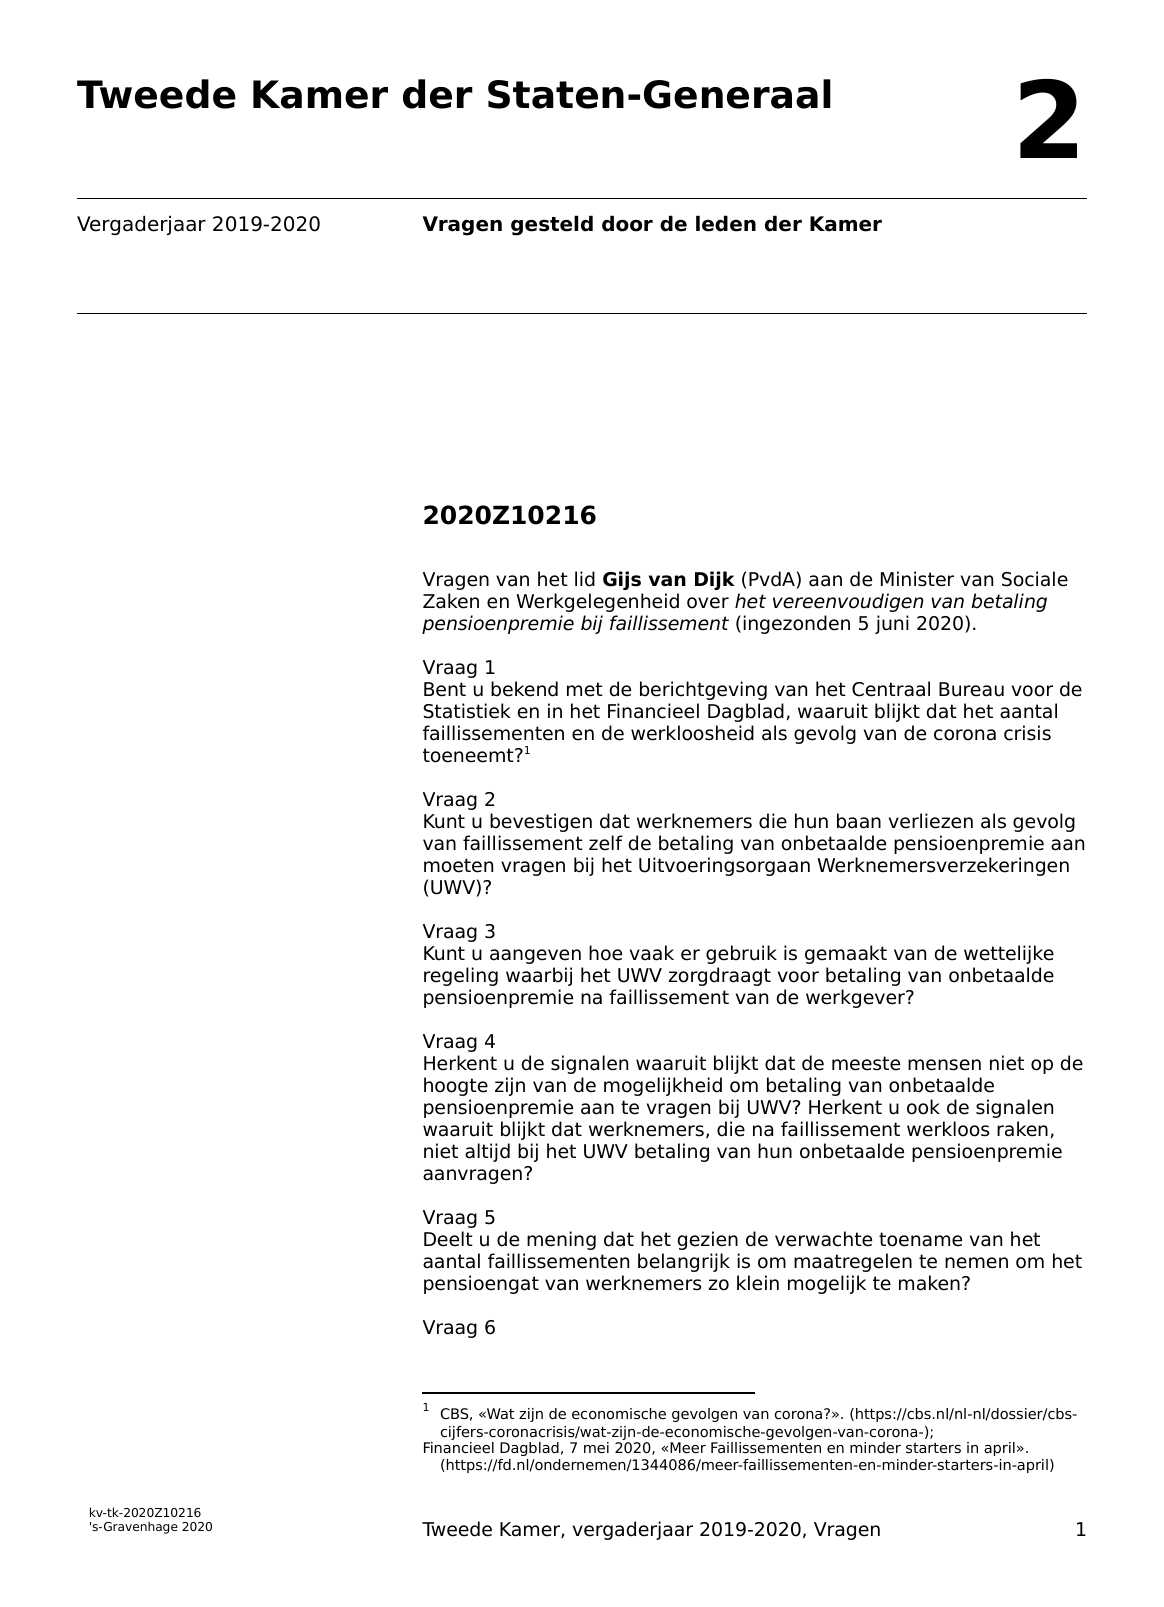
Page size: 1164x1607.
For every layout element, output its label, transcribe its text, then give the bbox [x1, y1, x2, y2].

text kv-tk-2020Z10216 [88, 1506, 323, 1520]
text Vraag 1 [422, 657, 1087, 679]
text Financieel Dagblad, 7 mei 2020, «Meer Faillissementen en minder starters in april». (https://fd.nl/ondernemen/1344086/meer-faillissementen-en-minder-starters-in-april) [422, 1441, 1087, 1474]
table_header 2 [886, 59, 1087, 198]
text Vragen van het lid Gijs van Dijk (PvdA) aan de Minister van Sociale Zaken en Werkgelegenheid over het vereenvoudigen van betaling pensioenpremie bij faillissement (ingezonden 5 juni 2020). [422, 569, 1087, 635]
text 's-Gravenhage 2020 [88, 1520, 323, 1534]
text Vraag 4 [422, 1031, 1087, 1053]
table_cell Vergaderjaar 2019-2020 [77, 199, 422, 313]
text Vraag 5 [422, 1207, 1087, 1229]
text Bent u bekend met de berichtgeving van het Centraal Bureau voor de Statistiek en in het Financieel Dagblad, waaruit blijkt dat het aantal faillissementen en de werkloosheid als gevolg van de corona crisis toeneemt? [422, 679, 1087, 767]
table_cell Vragen gesteld door de leden der Kamer [422, 199, 1087, 313]
text CBS, «Wat zijn de economische gevolgen van corona?». (https://cbs.nl/nl-nl/dossier/cbs-cijfers-coronacrisis/wat-zijn-de-economische-gevolgen-van-corona-); [422, 1402, 1087, 1441]
text Kunt u aangeven hoe vaak er gebruik is gemaakt van de wettelijke regeling waarbij het UWV zorgdraagt voor betaling van onbetaalde pensioenpremie na faillissement van de werkgever? [422, 943, 1087, 1009]
text Vraag 2 [422, 789, 1087, 811]
text Deelt u de mening dat het gezien de verwachte toename van het aantal faillissementen belangrijk is om maatregelen te nemen om het pensioengat van werknemers zo klein mogelijk te maken? [422, 1229, 1087, 1295]
text 2020Z10216 [422, 501, 1087, 531]
text Vraag 6 [422, 1317, 1087, 1339]
table_header Tweede Kamer der Staten-Generaal [77, 59, 886, 198]
text Herkent u de signalen waaruit blijkt dat de meeste mensen niet op de hoogte zijn van de mogelijkheid om betaling van onbetaalde pensioenpremie aan te vragen bij UWV? Herkent u ook de signalen waaruit blijkt dat werknemers, die na faillissement werkloos raken, niet altijd bij het UWV betaling van hun onbetaalde pensioenpremie aanvragen? [422, 1053, 1087, 1185]
text Vraag 3 [422, 921, 1087, 943]
text Kunt u bevestigen dat werknemers die hun baan verliezen als gevolg van faillissement zelf de betaling van onbetaalde pensioenpremie aan moeten vragen bij het Uitvoeringsorgaan Werknemersverzekeringen (UWV)? [422, 811, 1087, 899]
